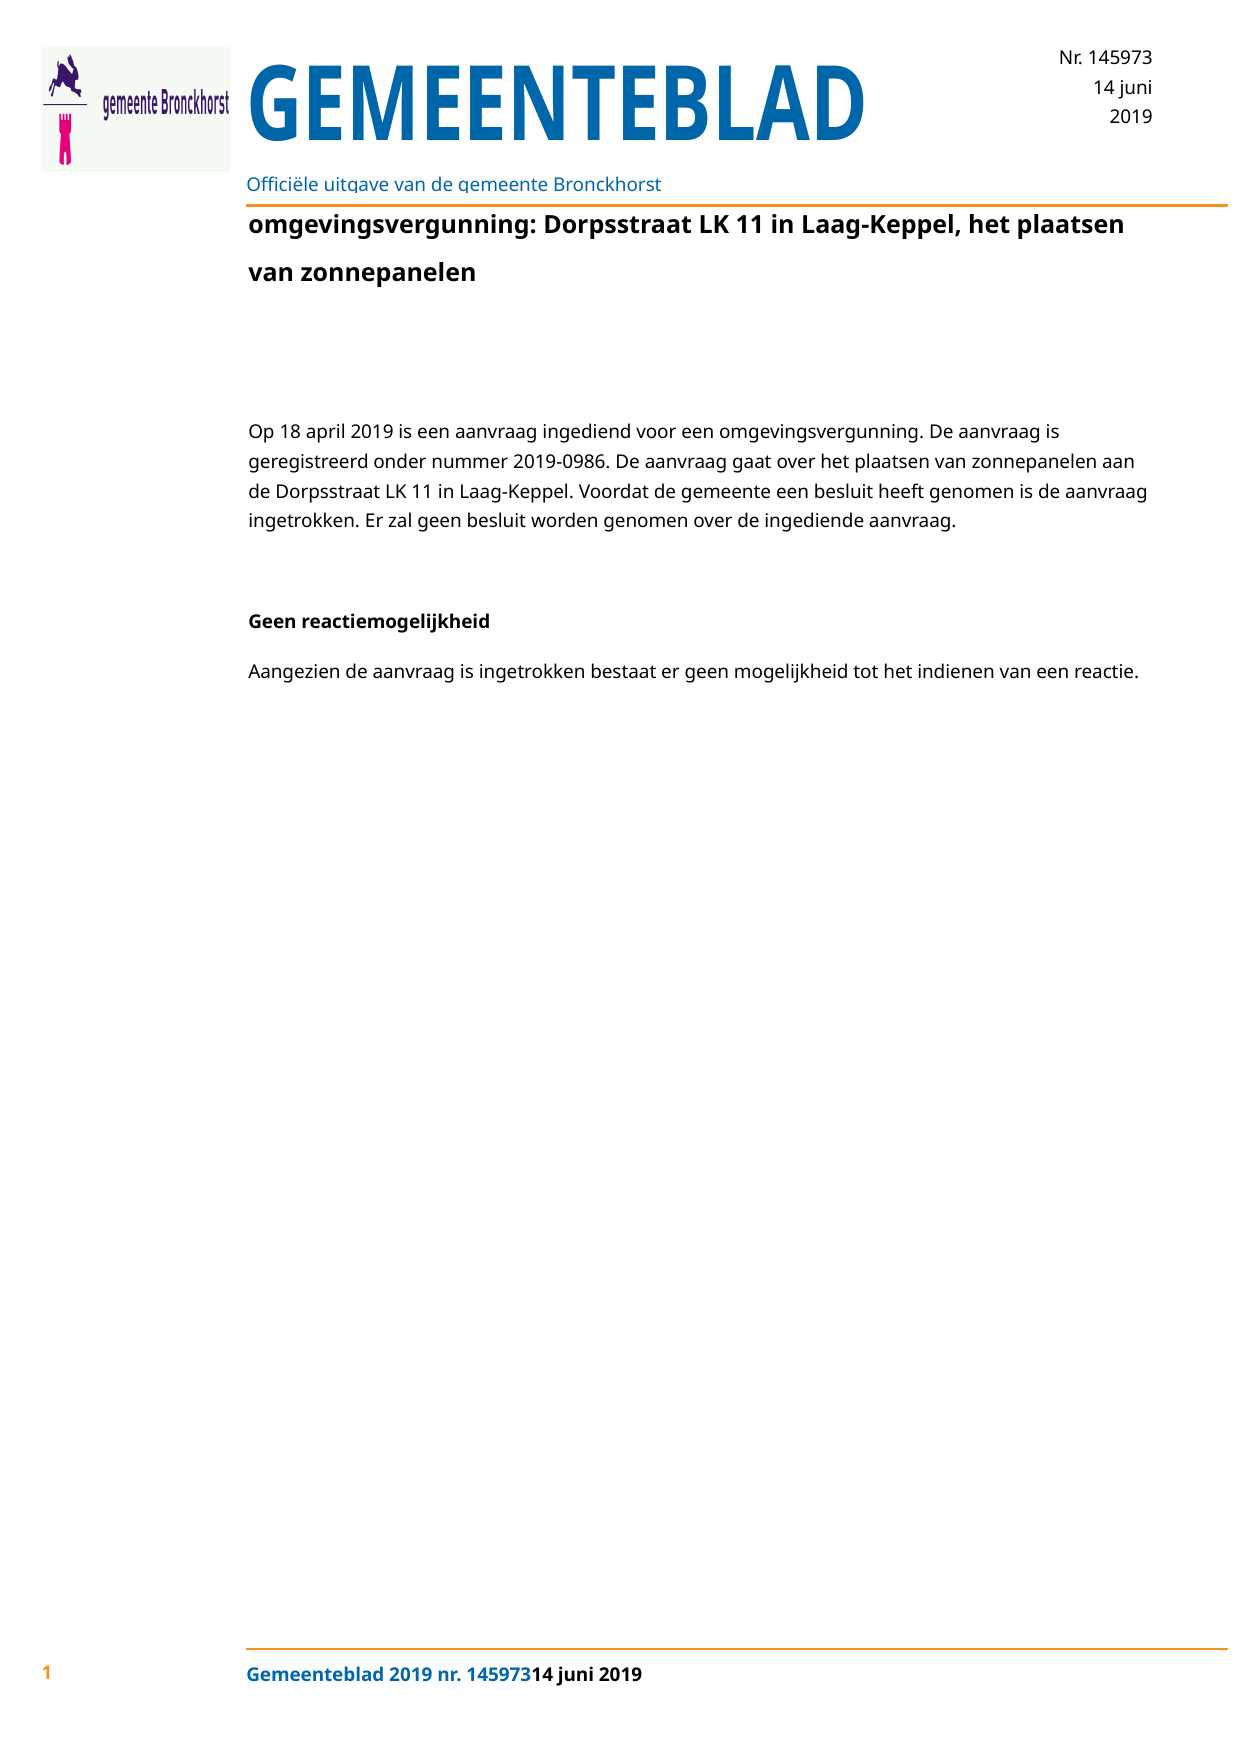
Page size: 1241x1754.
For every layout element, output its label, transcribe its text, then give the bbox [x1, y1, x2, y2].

picture [41, 47, 231, 172]
text Aangezien de aanvraag is ingetrokken bestaat er geen mogelijkheid tot het indienen van een reactie. [248, 659, 1152, 684]
text Op 18 april 2019 is een aanvraag ingediend voor een omgevingsvergunning. De aanvraag is geregistreerd onder nummer 2019-0986. De aanvraag gaat over het plaatsen van zonnepanelen aan de Dorpsstraat LK 11 in Laag-Keppel. Voordat de gemeente een besluit heeft genomen is de aanvraag ingetrokken. Er zal geen besluit worden genomen over de ingediende aanvraag. [248, 419, 1152, 533]
text Geen reactiemogelijkheid [248, 608, 1152, 634]
text omgevingsvergunning: Dorpsstraat LK 11 in Laag-Keppel, het plaatsen van zonnepanelen [248, 207, 1152, 288]
